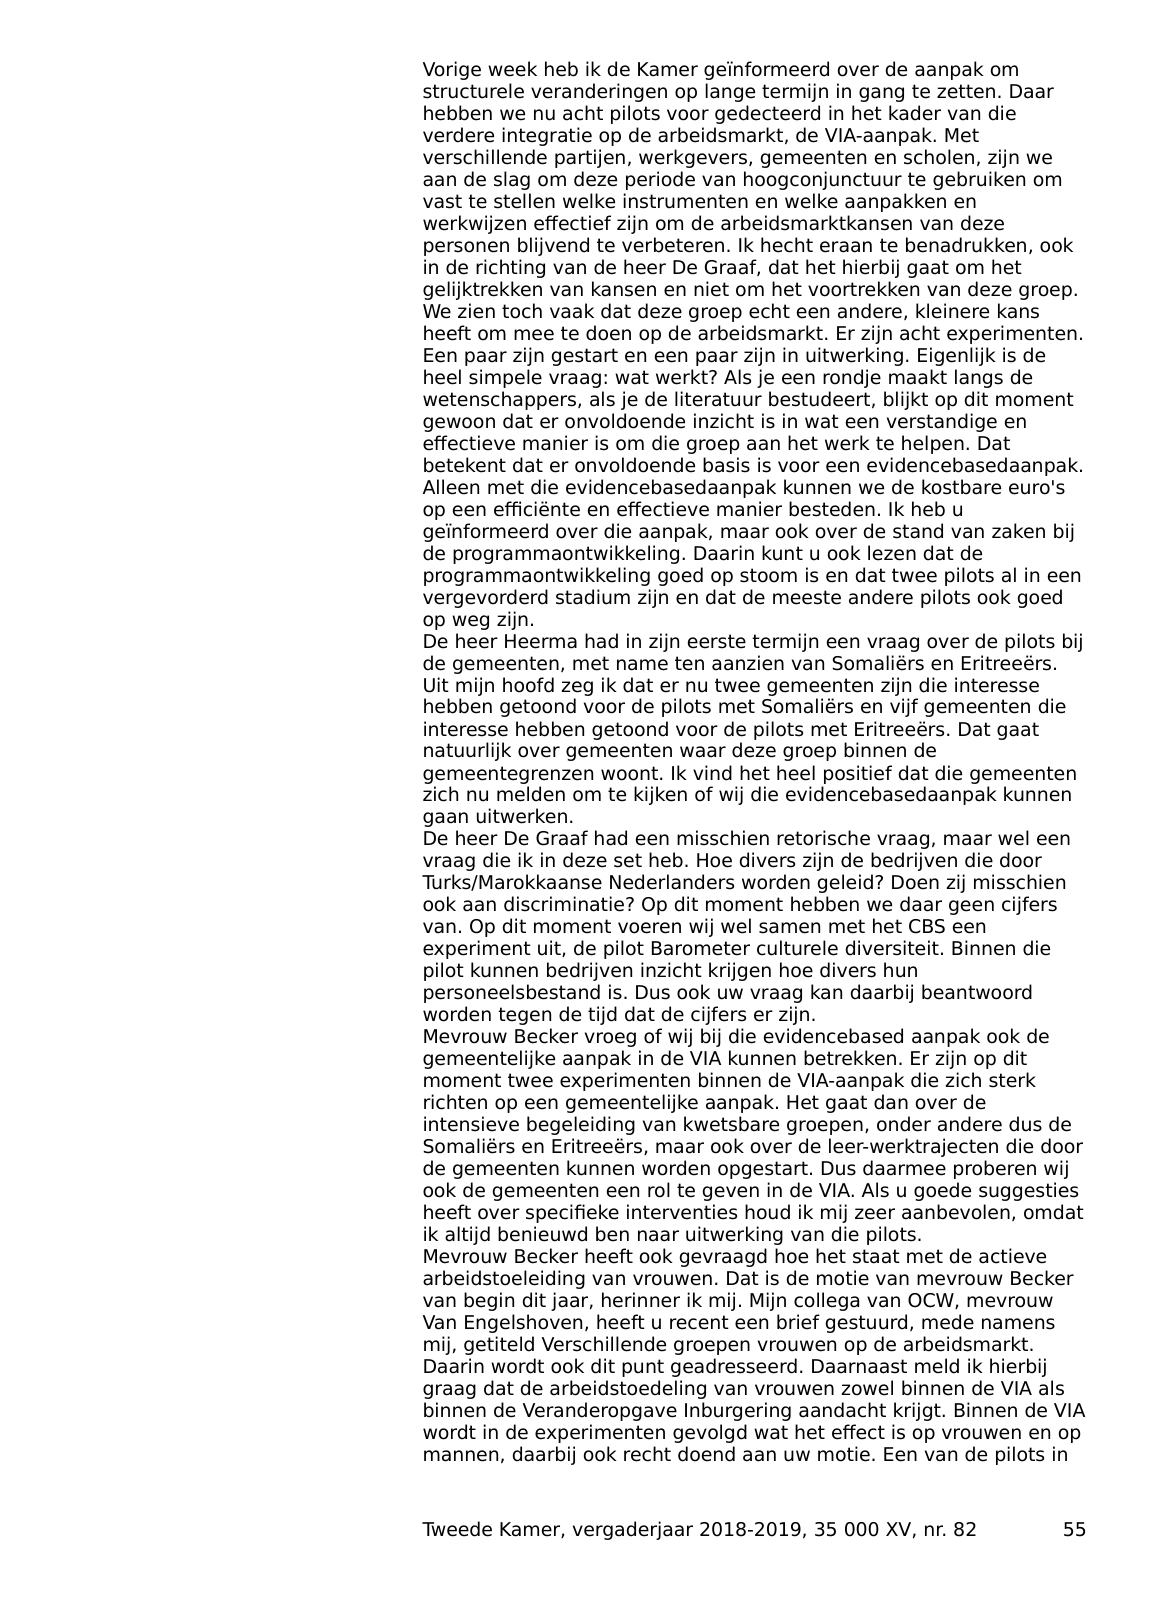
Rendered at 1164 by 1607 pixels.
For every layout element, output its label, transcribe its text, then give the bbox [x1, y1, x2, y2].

text Vorige week heb ik de Kamer geïnformeerd over de aanpak om structurele veranderingen op lange termijn in gang te zetten. Daar hebben we nu acht pilots voor gedecteerd in het kader van die verdere integratie op de arbeidsmarkt, de VIA-aanpak. Met verschillende partijen, werkgevers, gemeenten en scholen, zijn we aan de slag om deze periode van hoogconjunctuur te gebruiken om vast te stellen welke instrumenten en welke aanpakken en werkwijzen effectief zijn om de arbeidsmarktkansen van deze personen blijvend te verbeteren. Ik hecht eraan te benadrukken, ook in de richting van de heer De Graaf, dat het hierbij gaat om het gelijktrekken van kansen en niet om het voortrekken van deze groep. We zien toch vaak dat deze groep echt een andere, kleinere kans heeft om mee te doen op de arbeidsmarkt. Er zijn acht experimenten. Een paar zijn gestart en een paar zijn in uitwerking. Eigenlijk is de heel simpele vraag: wat werkt? Als je een rondje maakt langs de wetenschappers, als je de literatuur bestudeert, blijkt op dit moment gewoon dat er onvoldoende inzicht is in wat een verstandige en effectieve manier is om die groep aan het werk te helpen. Dat betekent dat er onvoldoende basis is voor een evidencebasedaanpak. Alleen met die evidencebasedaanpak kunnen we de kostbare euro's op een efficiënte en effectieve manier besteden. Ik heb u geïnformeerd over die aanpak, maar ook over de stand van zaken bij de programmaontwikkeling. Daarin kunt u ook lezen dat de programmaontwikkeling goed op stoom is en dat twee pilots al in een vergevorderd stadium zijn en dat de meeste andere pilots ook goed op weg zijn. [422, 59, 1087, 631]
text De heer De Graaf had een misschien retorische vraag, maar wel een vraag die ik in deze set heb. Hoe divers zijn de bedrijven die door Turks/Marokkaanse Nederlanders worden geleid? Doen zij misschien ook aan discriminatie? Op dit moment hebben we daar geen cijfers van. Op dit moment voeren wij wel samen met het CBS een experiment uit, de pilot Barometer culturele diversiteit. Binnen die pilot kunnen bedrijven inzicht krijgen hoe divers hun personeelsbestand is. Dus ook uw vraag kan daarbij beantwoord worden tegen de tijd dat de cijfers er zijn. [422, 828, 1087, 1026]
text De heer Heerma had in zijn eerste termijn een vraag over de pilots bij de gemeenten, met name ten aanzien van Somaliërs en Eritreeërs. Uit mijn hoofd zeg ik dat er nu twee gemeenten zijn die interesse hebben getoond voor de pilots met Somaliërs en vijf gemeenten die interesse hebben getoond voor de pilots met Eritreeërs. Dat gaat natuurlijk over gemeenten waar deze groep binnen de gemeentegrenzen woont. Ik vind het heel positief dat die gemeenten zich nu melden om te kijken of wij die evidencebasedaanpak kunnen gaan uitwerken. [422, 631, 1087, 828]
text Mevrouw Becker heeft ook gevraagd hoe het staat met de actieve arbeidstoeleiding van vrouwen. Dat is de motie van mevrouw Becker van begin dit jaar, herinner ik mij. Mijn collega van OCW, mevrouw Van Engelshoven, heeft u recent een brief gestuurd, mede namens mij, getiteld Verschillende groepen vrouwen op de arbeidsmarkt. Daarin wordt ook dit punt geadresseerd. Daarnaast meld ik hierbij graag dat de arbeidstoedeling van vrouwen zowel binnen de VIA als binnen de Veranderopgave Inburgering aandacht krijgt. Binnen de VIA wordt in de experimenten gevolgd wat het effect is op vrouwen en op mannen, daarbij ook recht doend aan uw motie. Een van de pilots in [422, 1246, 1087, 1466]
text Mevrouw Becker vroeg of wij bij die evidencebased aanpak ook de gemeentelijke aanpak in de VIA kunnen betrekken. Er zijn op dit moment twee experimenten binnen de VIA-aanpak die zich sterk richten op een gemeentelijke aanpak. Het gaat dan over de intensieve begeleiding van kwetsbare groepen, onder andere dus de Somaliërs en Eritreeërs, maar ook over de leer-werktrajecten die door de gemeenten kunnen worden opgestart. Dus daarmee proberen wij ook de gemeenten een rol te geven in de VIA. Als u goede suggesties heeft over specifieke interventies houd ik mij zeer aanbevolen, omdat ik altijd benieuwd ben naar uitwerking van die pilots. [422, 1026, 1087, 1246]
